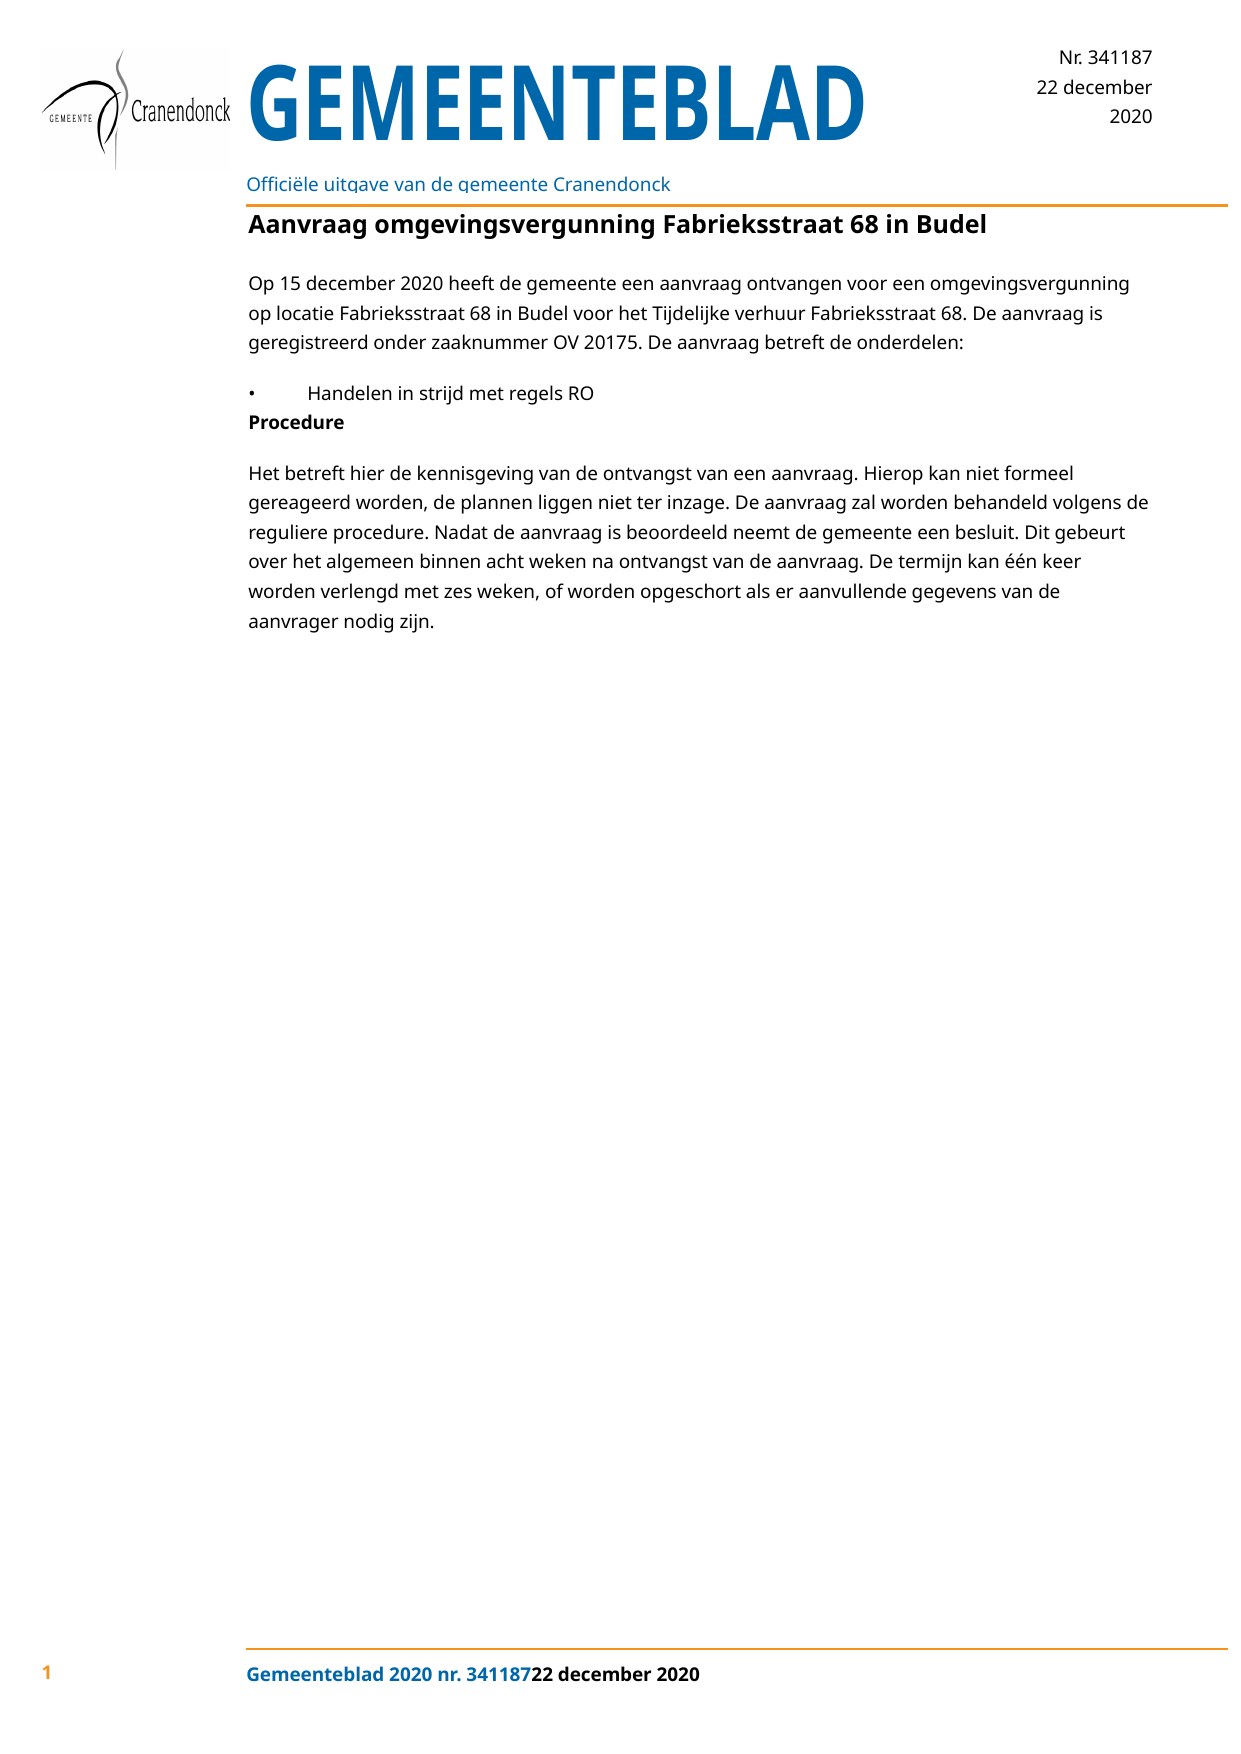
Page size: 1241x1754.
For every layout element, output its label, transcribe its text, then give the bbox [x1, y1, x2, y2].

picture [41, 47, 231, 172]
list Handelen in strijd met regels RO [248, 380, 1152, 406]
text Op 15 december 2020 heeft de gemeente een aanvraag ontvangen voor een omgevingsvergunning op locatie Fabrieksstraat 68 in Budel voor het Tijdelijke verhuur Fabrieksstraat 68. De aanvraag is geregistreerd onder zaaknummer OV 20175. De aanvraag betreft de onderdelen: [248, 270, 1152, 355]
text Procedure [248, 409, 1152, 435]
text Het betreft hier de kennisgeving van de ontvangst van een aanvraag. Hierop kan niet formeel gereageerd worden, de plannen liggen niet ter inzage. De aanvraag zal worden behandeld volgens de reguliere procedure. Nadat de aanvraag is beoordeeld neemt de gemeente een besluit. Dit gebeurt over het algemeen binnen acht weken na ontvangst van de aanvraag. De termijn kan één keer worden verlengd met zes weken, of worden opgeschort als er aanvullende gegevens van de aanvrager nodig zijn. [248, 460, 1152, 633]
text Aanvraag omgevingsvergunning Fabrieksstraat 68 in Budel [248, 207, 1152, 241]
